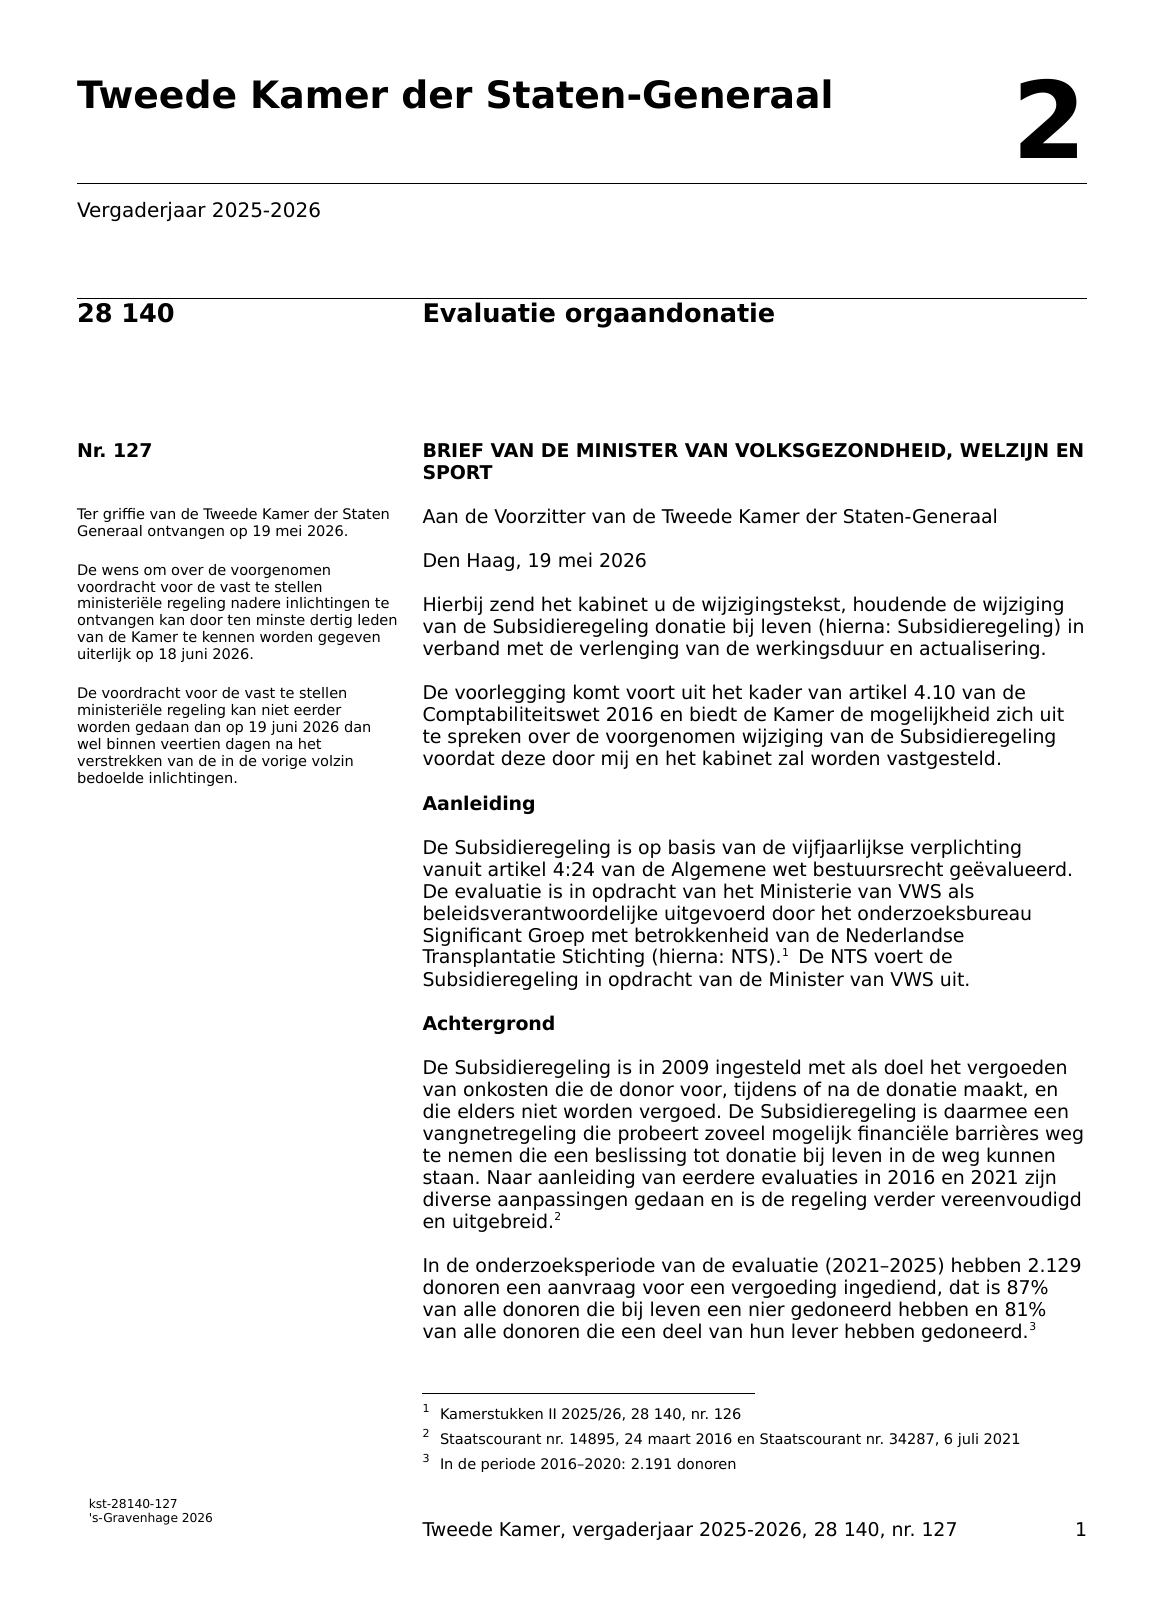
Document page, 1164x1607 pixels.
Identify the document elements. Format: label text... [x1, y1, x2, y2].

text Staatscourant nr. 14895, 24 maart 2016 en Staatscourant nr. 34287, 6 juli 2021 [422, 1427, 1087, 1449]
subtitle Achtergrond [422, 1013, 1087, 1034]
text In de periode 2016–2020: 2.191 donoren [422, 1452, 1087, 1474]
table_header Tweede Kamer der Staten-Generaal [77, 59, 886, 183]
text [77, 539, 399, 562]
text 's-Gravenhage 2026 [88, 1511, 323, 1525]
subtitle Nr. 127 BRIEF VAN DE MINISTER VAN VOLKSGEZONDHEID, WELZIJN EN SPORT [77, 440, 1087, 484]
text Aan de Voorzitter van de Tweede Kamer der Staten-Generaal [422, 506, 1087, 528]
text De Subsidieregeling is op basis van de vijfjaarlijkse verplichting vanuit artikel 4:24 van de Algemene wet bestuursrecht geëvalueerd. De evaluatie is in opdracht van het Ministerie van VWS als beleidsverantwoordelijke uitgevoerd door het onderzoeksbureau Significant Groep met betrokkenheid van de Nederlandse Transplantatie Stichting (hierna: NTS). De NTS voert de Subsidieregeling in opdracht van de Minister van VWS uit. [422, 837, 1087, 990]
text Den Haag, 19 mei 2026 [422, 550, 1087, 572]
text De Subsidieregeling is in 2009 ingesteld met als doel het vergoeden van onkosten die de donor voor, tijdens of na de donatie maakt, en die elders niet worden vergoed. De Subsidieregeling is daarmee een vangnetregeling die probeert zoveel mogelijk financiële barrières weg te nemen die een beslissing tot donatie bij leven in de weg kunnen staan. Naar aanleiding van eerdere evaluaties in 2016 en 2021 zijn diverse aanpassingen gedaan en is de regeling verder vereenvoudigd en uitgebreid. [422, 1057, 1087, 1233]
subtitle Aanleiding [422, 792, 1087, 814]
table_header 2 [886, 59, 1087, 183]
table_cell Vergaderjaar 2025-2026 [77, 184, 1087, 298]
text De wens om over de voorgenomen voordracht voor de vast te stellen ministeriële regeling nadere inlichtingen te ontvangen kan door ten minste dertig leden van de Kamer te kennen worden gegeven uiterlijk op 18 juni 2026. [77, 562, 399, 663]
text Hierbij zend het kabinet u de wijzigingstekst, houdende de wijziging van de Subsidieregeling donatie bij leven (hierna: Subsidieregeling) in verband met de verlenging van de werkingsduur en actualisering. [422, 594, 1087, 660]
text kst-28140-127 [88, 1497, 323, 1511]
text Ter griffie van de Tweede Kamer der Staten Generaal ontvangen op 19 mei 2026. [77, 506, 399, 539]
text De voorlegging komt voort uit het kader van artikel 4.10 van de Comptabiliteitswet 2016 en biedt de Kamer de mogelijkheid zich uit te spreken over de voorgenomen wijziging van de Subsidieregeling voordat deze door mij en het kabinet zal worden vastgesteld. [422, 682, 1087, 770]
text [77, 663, 399, 685]
text De voordracht voor de vast te stellen ministeriële regeling kan niet eerder worden gedaan dan op 19 juni 2026 dan wel binnen veertien dagen na het verstrekken van de in de vorige volzin bedoelde inlichtingen. [77, 685, 399, 786]
text In de onderzoeksperiode van de evaluatie (2021–2025) hebben 2.129 donoren een aanvraag voor een vergoeding ingediend, dat is 87% van alle donoren die bij leven een nier gedoneerd hebben en 81% van alle donoren die een deel van hun lever hebben gedoneerd. [422, 1255, 1087, 1343]
subtitle 28 140 Evaluatie orgaandonatie [77, 299, 1087, 329]
text Kamerstukken II 2025/26, 28 140, nr. 126 [422, 1402, 1087, 1424]
